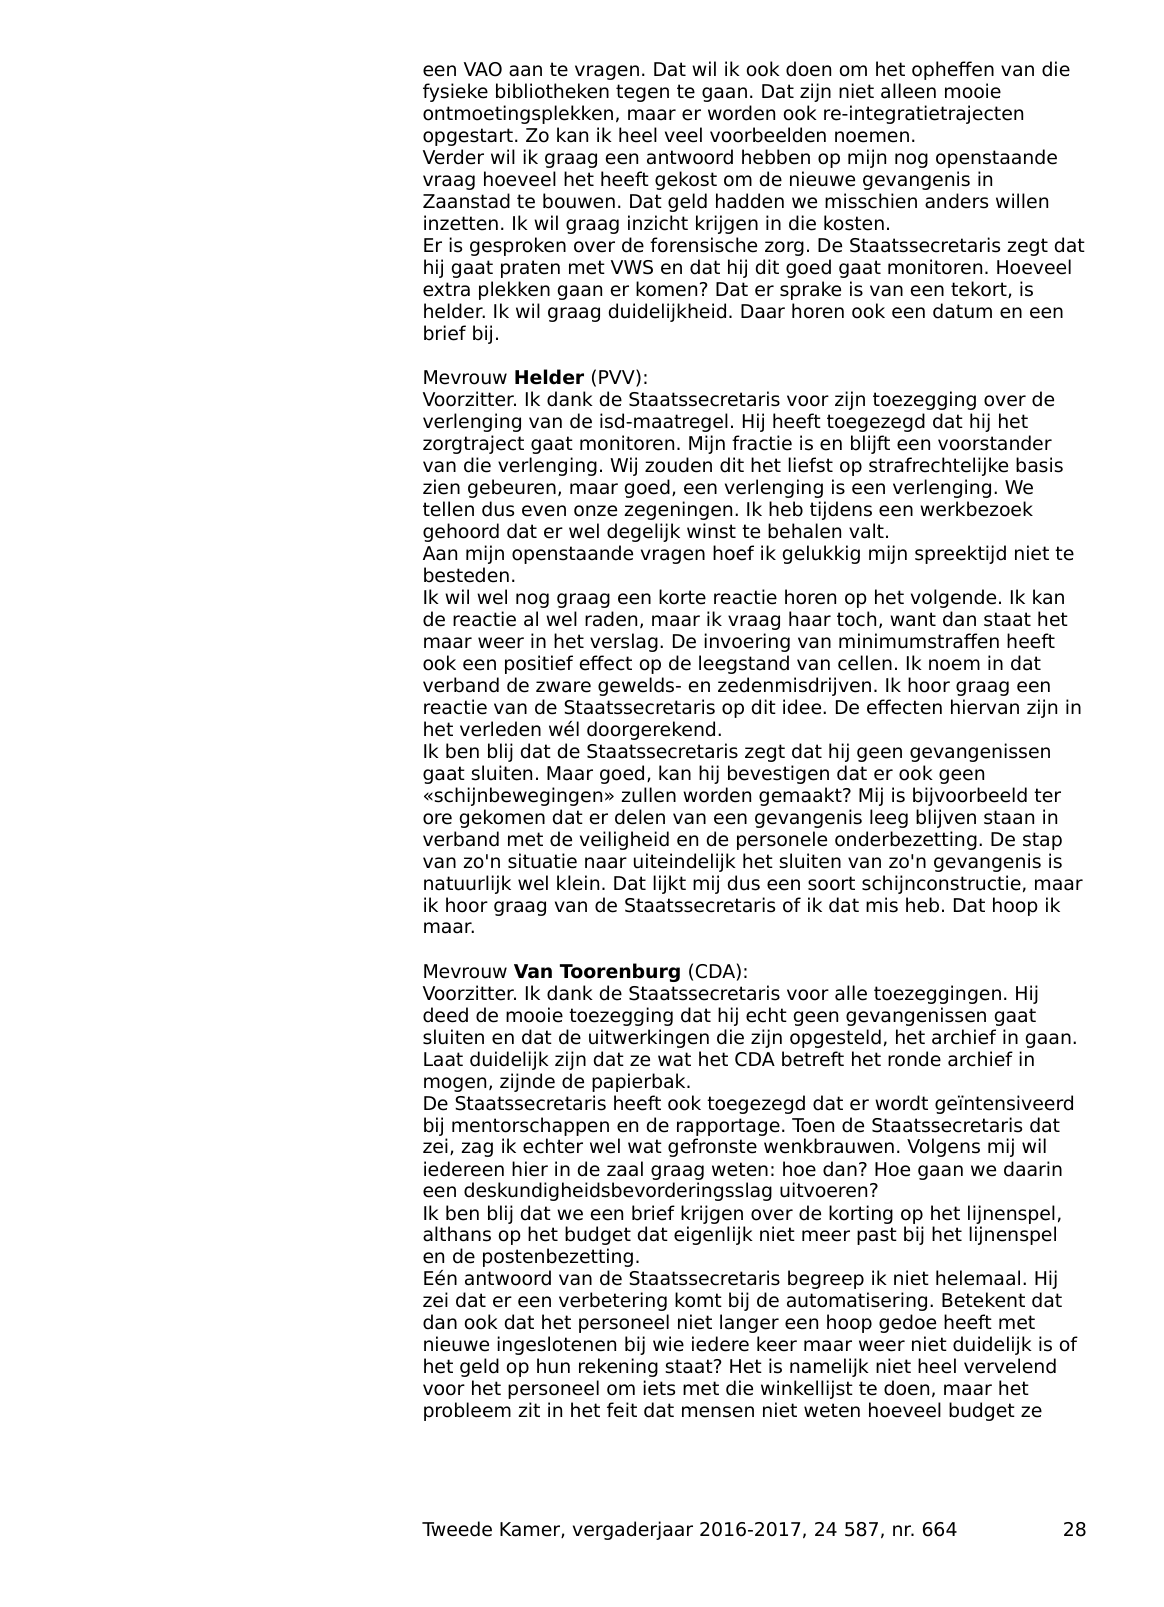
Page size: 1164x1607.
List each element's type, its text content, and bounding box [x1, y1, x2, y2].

text De Staatssecretaris heeft ook toegezegd dat er wordt geïntensiveerd bij mentorschappen en de rapportage. Toen de Staatssecretaris dat zei, zag ik echter wel wat gefronste wenkbrauwen. Volgens mij wil iedereen hier in de zaal graag weten: hoe dan? Hoe gaan we daarin een deskundigheidsbevorderingsslag uitvoeren? [422, 1092, 1087, 1202]
text een VAO aan te vragen. Dat wil ik ook doen om het opheffen van die fysieke bibliotheken tegen te gaan. Dat zijn niet alleen mooie ontmoetingsplekken, maar er worden ook re-integratietrajecten opgestart. Zo kan ik heel veel voorbeelden noemen. [422, 59, 1087, 147]
text Aan mijn openstaande vragen hoef ik gelukkig mijn spreektijd niet te besteden. [422, 543, 1087, 587]
text Eén antwoord van de Staatssecretaris begreep ik niet helemaal. Hij zei dat er een verbetering komt bij de automatisering. Betekent dat dan ook dat het personeel niet langer een hoop gedoe heeft met nieuwe ingeslotenen bij wie iedere keer maar weer niet duidelijk is of het geld op hun rekening staat? Het is namelijk niet heel vervelend voor het personeel om iets met die winkellijst te doen, maar het probleem zit in het feit dat mensen niet weten hoeveel budget ze [422, 1268, 1087, 1422]
text Ik ben blij dat de Staatssecretaris zegt dat hij geen gevangenissen gaat sluiten. Maar goed, kan hij bevestigen dat er ook geen «schijnbewegingen» zullen worden gemaakt? Mij is bijvoorbeeld ter ore gekomen dat er delen van een gevangenis leeg blijven staan in verband met de veiligheid en de personele onderbezetting. De stap van zo'n situatie naar uiteindelijk het sluiten van zo'n gevangenis is natuurlijk wel klein. Dat lijkt mij dus een soort schijnconstructie, maar ik hoor graag van de Staatssecretaris of ik dat mis heb. Dat hoop ik maar. [422, 741, 1087, 938]
text Ik wil wel nog graag een korte reactie horen op het volgende. Ik kan de reactie al wel raden, maar ik vraag haar toch, want dan staat het maar weer in het verslag. De invoering van minimumstraffen heeft ook een positief effect op de leegstand van cellen. Ik noem in dat verband de zware gewelds- en zedenmisdrijven. Ik hoor graag een reactie van de Staatssecretaris op dit idee. De effecten hiervan zijn in het verleden wél doorgerekend. [422, 587, 1087, 741]
text Ik ben blij dat we een brief krijgen over de korting op het lijnenspel, althans op het budget dat eigenlijk niet meer past bij het lijnenspel en de postenbezetting. [422, 1202, 1087, 1268]
text Er is gesproken over de forensische zorg. De Staatssecretaris zegt dat hij gaat praten met VWS en dat hij dit goed gaat monitoren. Hoeveel extra plekken gaan er komen? Dat er sprake is van een tekort, is helder. Ik wil graag duidelijkheid. Daar horen ook een datum en een brief bij. [422, 235, 1087, 345]
text Verder wil ik graag een antwoord hebben op mijn nog openstaande vraag hoeveel het heeft gekost om de nieuwe gevangenis in Zaanstad te bouwen. Dat geld hadden we misschien anders willen inzetten. Ik wil graag inzicht krijgen in die kosten. [422, 147, 1087, 235]
text Mevrouw Van Toorenburg (CDA): [422, 961, 1087, 983]
text Mevrouw Helder (PVV): [422, 367, 1087, 389]
text Voorzitter. Ik dank de Staatssecretaris voor zijn toezegging over de verlenging van de isd-maatregel. Hij heeft toegezegd dat hij het zorgtraject gaat monitoren. Mijn fractie is en blijft een voorstander van die verlenging. Wij zouden dit het liefst op strafrechtelijke basis zien gebeuren, maar goed, een verlenging is een verlenging. We tellen dus even onze zegeningen. Ik heb tijdens een werkbezoek gehoord dat er wel degelijk winst te behalen valt. [422, 389, 1087, 543]
text Voorzitter. Ik dank de Staatssecretaris voor alle toezeggingen. Hij deed de mooie toezegging dat hij echt geen gevangenissen gaat sluiten en dat de uitwerkingen die zijn opgesteld, het archief in gaan. Laat duidelijk zijn dat ze wat het CDA betreft het ronde archief in mogen, zijnde de papierbak. [422, 983, 1087, 1092]
